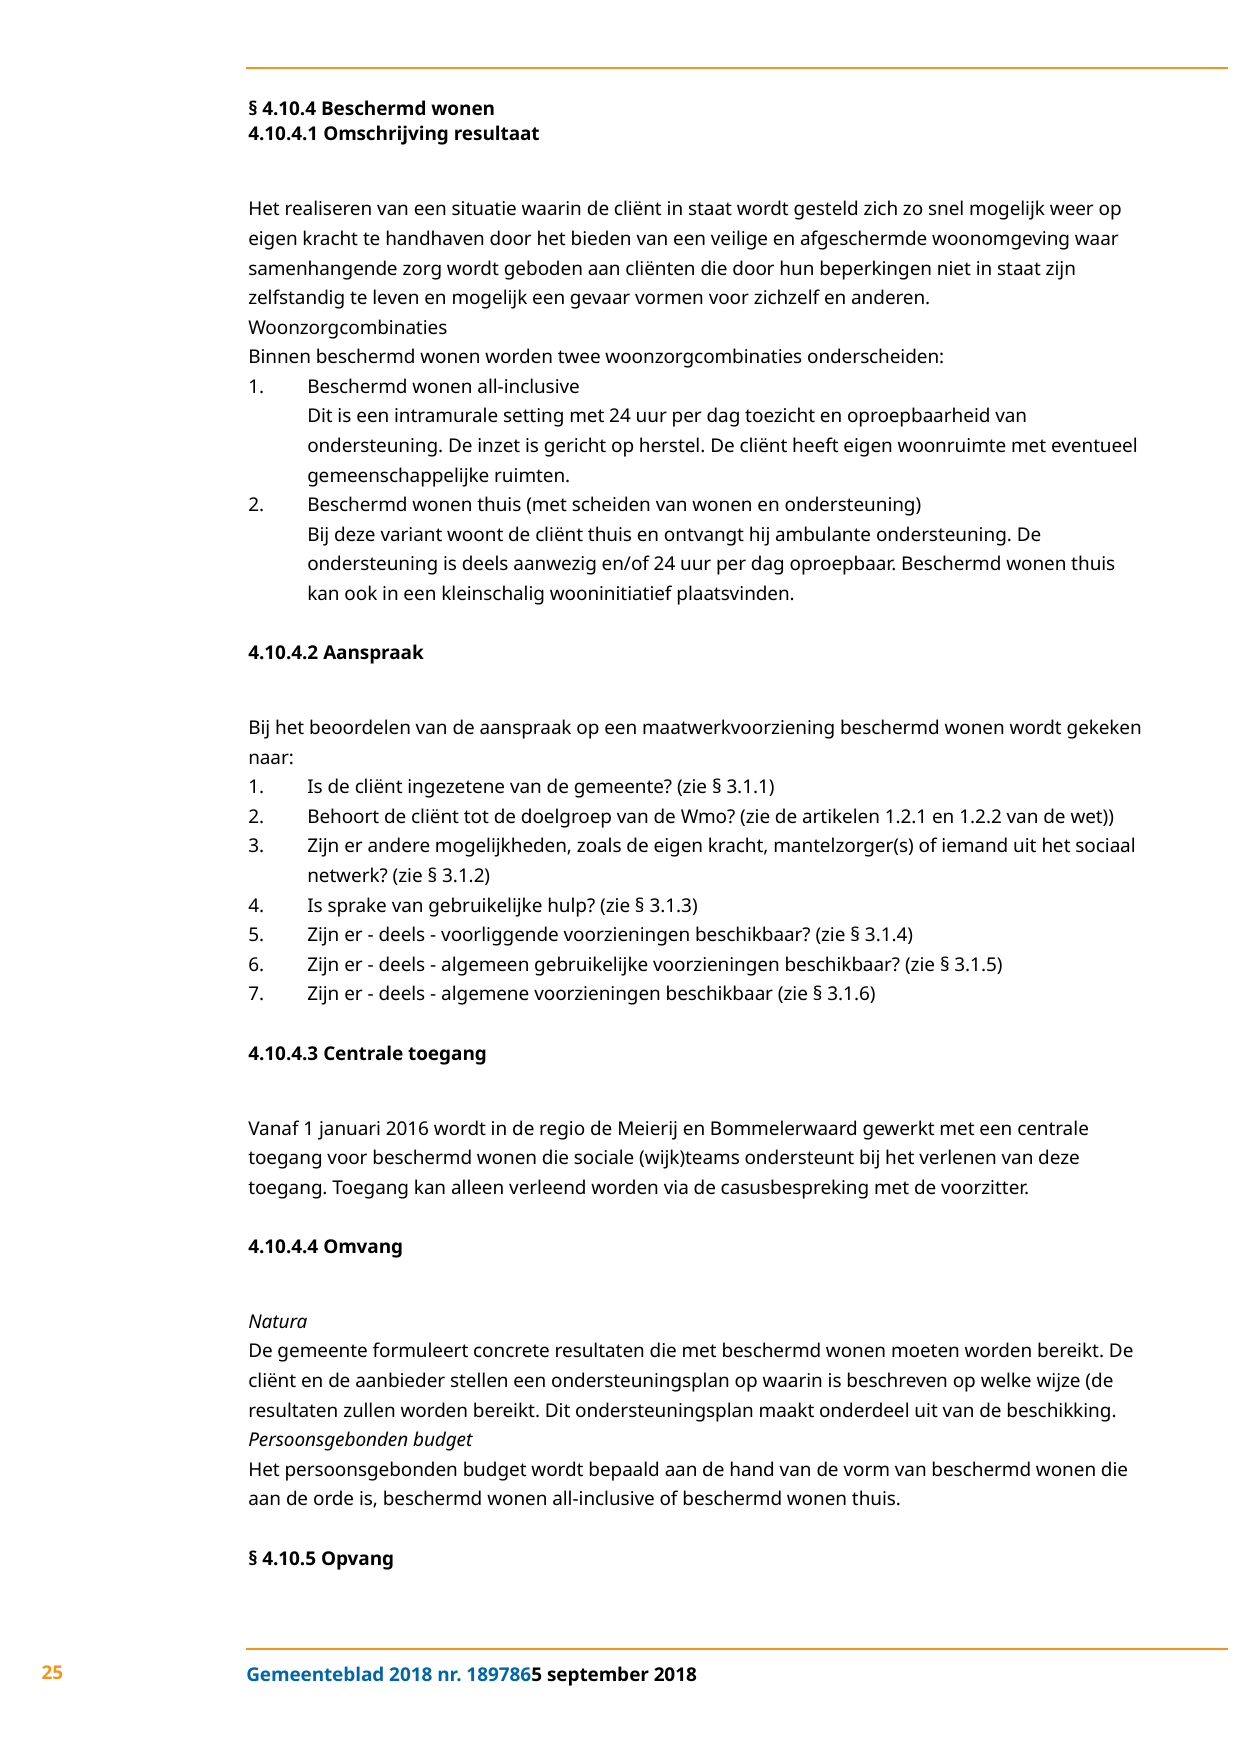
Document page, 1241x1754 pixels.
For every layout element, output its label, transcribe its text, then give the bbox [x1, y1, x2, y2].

list Beschermd wonen thuis (met scheiden van wonen en ondersteuning) [248, 491, 1152, 517]
list Behoort de cliënt tot de doelgroep van de Wmo? (zie de artikelen 1.2.1 en 1.2.2 van de wet)) [248, 803, 1152, 829]
text Woonzorgcombinaties [248, 314, 1152, 339]
text Het persoonsgebonden budget wordt bepaald aan de hand van de vorm van beschermd wonen die aan de orde is, beschermd wonen all-inclusive of beschermd wonen thuis. [248, 1456, 1152, 1511]
list Zijn er - deels - voorliggende voorzieningen beschikbaar? (zie § 3.1.4) [248, 921, 1152, 947]
list Beschermd wonen all-inclusive [248, 373, 1152, 399]
list Zijn er - deels - algemeen gebruikelijke voorzieningen beschikbaar? (zie § 3.1.5) [248, 951, 1152, 977]
text § 4.10.4 Beschermd wonen [248, 95, 1152, 121]
text 4.10.4.1 Omschrijving resultaat [248, 121, 1152, 146]
text Bij het beoordelen van de aanspraak op een maatwerkvoorziening beschermd wonen wordt gekeken naar: [248, 714, 1152, 769]
text De gemeente formuleert concrete resultaten die met beschermd wonen moeten worden bereikt. De cliënt en de aanbieder stellen een ondersteuningsplan op waarin is beschreven op welke wijze (de resultaten zullen worden bereikt. Dit ondersteuningsplan maakt onderdeel uit van de beschikking. [248, 1338, 1152, 1422]
list Bij deze variant woont de cliënt thuis en ontvangt hij ambulante ondersteuning. De ondersteuning is deels aanwezig en/of 24 uur per dag oproepbaar. Beschermd wonen thuis kan ook in een kleinschalig wooninitiatief plaatsvinden. [248, 521, 1152, 606]
text Persoonsgebonden budget [248, 1426, 1152, 1452]
text Binnen beschermd wonen worden twee woonzorgcombinaties onderscheiden: [248, 343, 1152, 369]
text Het realiseren van een situatie waarin de cliënt in staat wordt gesteld zich zo snel mogelijk weer op eigen kracht te handhaven door het bieden van een veilige en afgeschermde woonomgeving waar samenhangende zorg wordt geboden aan cliënten die door hun beperkingen niet in staat zijn zelfstandig te leven en mogelijk een gevaar vormen voor zichzelf en anderen. [248, 196, 1152, 310]
text § 4.10.5 Opvang [248, 1545, 1152, 1570]
text Vanaf 1 januari 2016 wordt in de regio de Meierij en Bommelerwaard gewerkt met een centrale toegang voor beschermd wonen die sociale (wijk)teams ondersteunt bij het verlenen van deze toegang. Toegang kan alleen verleend worden via de casusbespreking met de voorzitter. [248, 1115, 1152, 1199]
list Is de cliënt ingezetene van de gemeente? (zie § 3.1.1) [248, 773, 1152, 799]
list Zijn er andere mogelijkheden, zoals de eigen kracht, mantelzorger(s) of iemand uit het sociaal netwerk? (zie § 3.1.2) [248, 833, 1152, 888]
list Zijn er - deels - algemene voorzieningen beschikbaar (zie § 3.1.6) [248, 981, 1152, 1006]
text 4.10.4.4 Omvang [248, 1233, 1152, 1259]
text 4.10.4.3 Centrale toegang [248, 1040, 1152, 1065]
list Dit is een intramurale setting met 24 uur per dag toezicht en oproepbaarheid van ondersteuning. De inzet is gericht op herstel. De cliënt heeft eigen woonruimte met eventueel gemeenschappelijke ruimten. [248, 403, 1152, 487]
picture [41, 47, 231, 172]
text 4.10.4.2 Aanspraak [248, 639, 1152, 665]
text Natura [248, 1308, 1152, 1334]
list Is sprake van gebruikelijke hulp? (zie § 3.1.3) [248, 892, 1152, 917]
